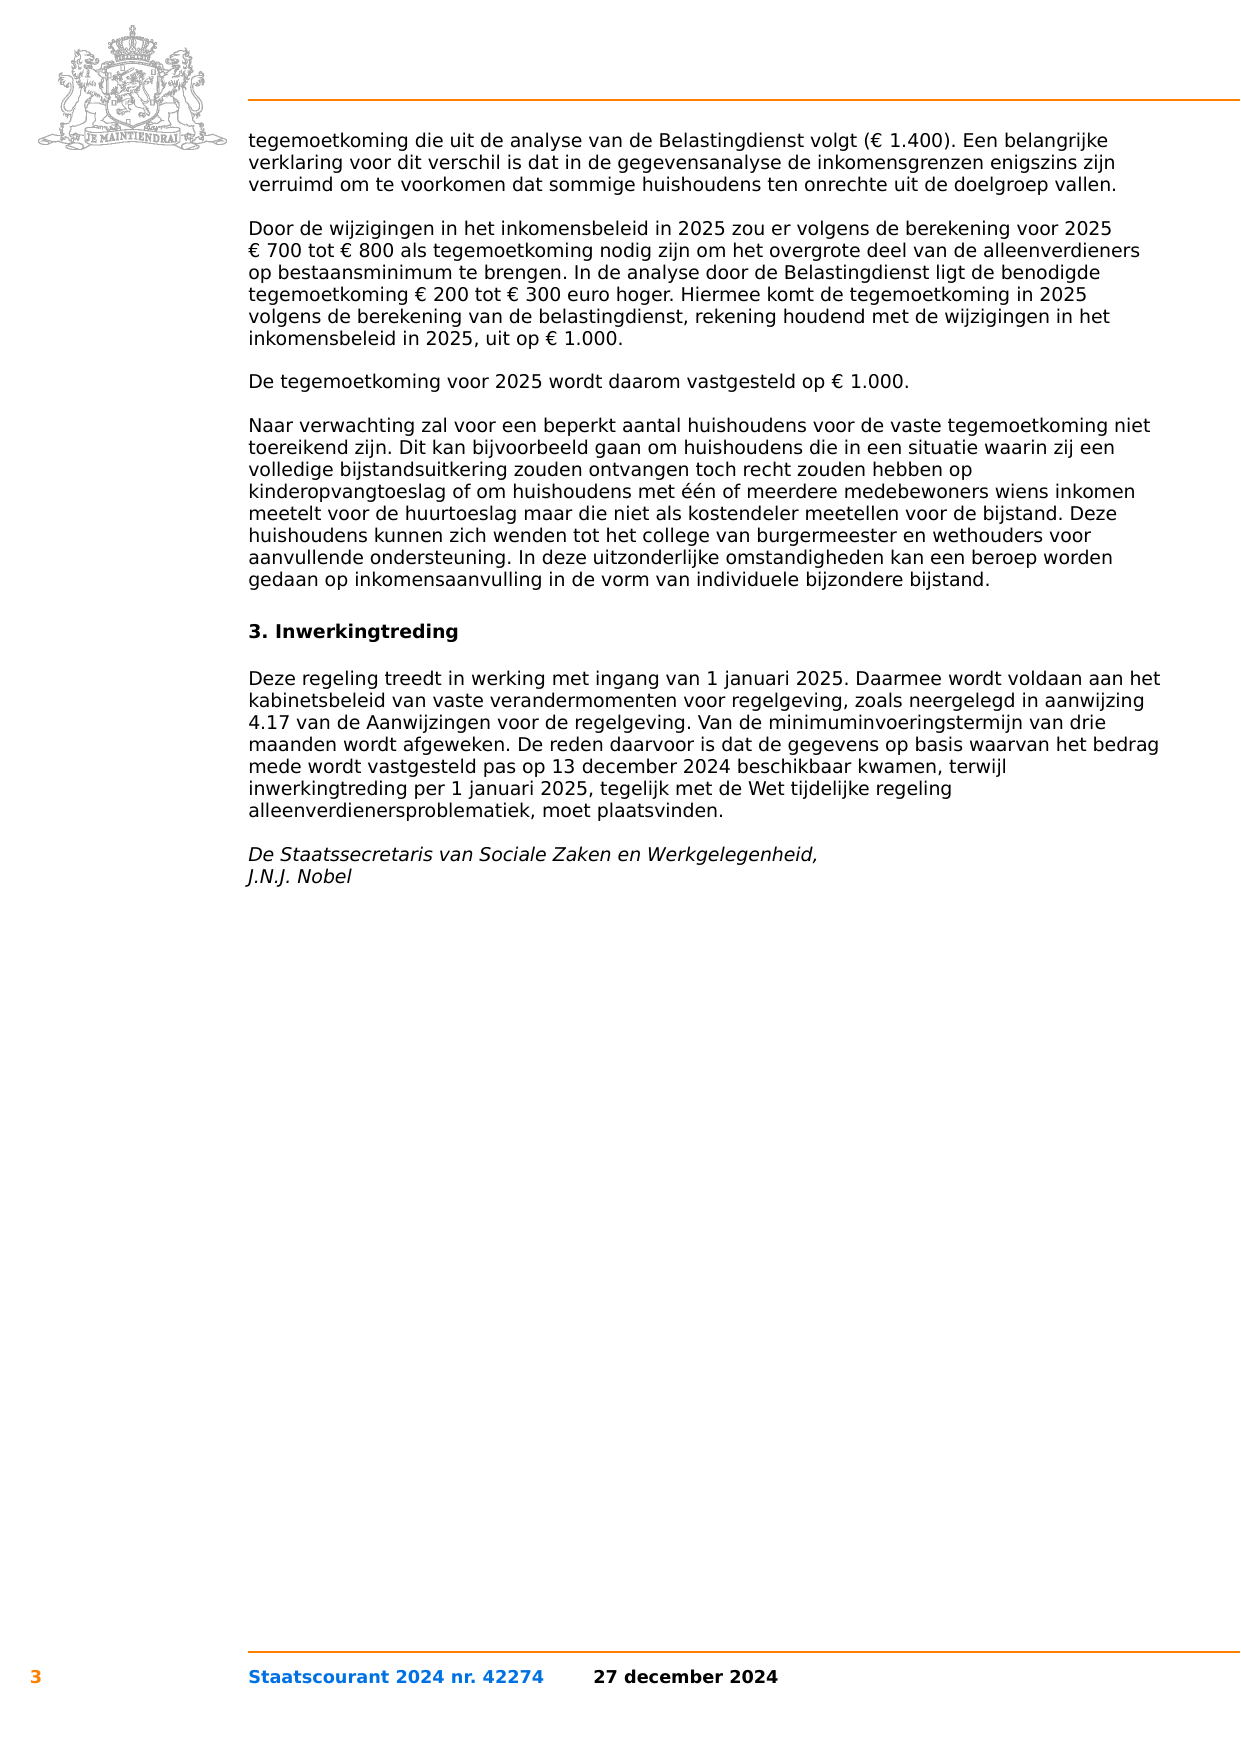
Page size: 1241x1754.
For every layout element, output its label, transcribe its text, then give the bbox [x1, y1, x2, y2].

text Door de wijzigingen in het inkomensbeleid in 2025 zou er volgens de berekening voor 2025 € 700 tot € 800 als tegemoetkoming nodig zijn om het overgrote deel van de alleenverdieners op bestaansminimum te brengen. In de analyse door de Belastingdienst ligt de benodigde tegemoetkoming € 200 tot € 300 euro hoger. Hiermee komt de tegemoetkoming in 2025 volgens de berekening van de belastingdienst, rekening houdend met de wijzigingen in het inkomensbeleid in 2025, uit op € 1.000. [248, 218, 1163, 349]
text Naar verwachting zal voor een beperkt aantal huishoudens voor de vaste tegemoetkoming niet toereikend zijn. Dit kan bijvoorbeeld gaan om huishoudens die in een situatie waarin zij een volledige bijstandsuitkering zouden ontvangen toch recht zouden hebben op kinderopvangtoeslag of om huishoudens met één of meerdere medebewoners wiens inkomen meetelt voor de huurtoeslag maar die niet als kostendeler meetellen voor de bijstand. Deze huishoudens kunnen zich wenden tot het college van burgermeester en wethouders voor aanvullende ondersteuning. In deze uitzonderlijke omstandigheden kan een beroep worden gedaan op inkomensaanvulling in de vorm van individuele bijzondere bijstand. [248, 415, 1163, 591]
picture [38, 25, 227, 150]
text De Staatssecretaris van Sociale Zaken en Werkgelegenheid, J.N.J. Nobel [248, 844, 1163, 888]
text tegemoetkoming die uit de analyse van de Belastingdienst volgt (€ 1.400). Een belangrijke verklaring voor dit verschil is dat in de gegevensanalyse de inkomensgrenzen enigszins zijn verruimd om te voorkomen dat sommige huishoudens ten onrechte uit de doelgroep vallen. [248, 130, 1163, 196]
text De tegemoetkoming voor 2025 wordt daarom vastgesteld op € 1.000. [248, 371, 1163, 393]
text Deze regeling treedt in werking met ingang van 1 januari 2025. Daarmee wordt voldaan aan het kabinetsbeleid van vaste verandermomenten voor regelgeving, zoals neergelegd in aanwijzing 4.17 van de Aanwijzingen voor de regelgeving. Van de minimuminvoeringstermijn van drie maanden wordt afgeweken. De reden daarvoor is dat de gegevens op basis waarvan het bedrag mede wordt vastgesteld pas op 13 december 2024 beschikbaar kwamen, terwijl inwerkingtreding per 1 januari 2025, tegelijk met de Wet tijdelijke regeling alleenverdienersproblematiek, moet plaatsvinden. [248, 668, 1163, 822]
subtitle 3. Inwerkingtreding [248, 621, 1163, 643]
